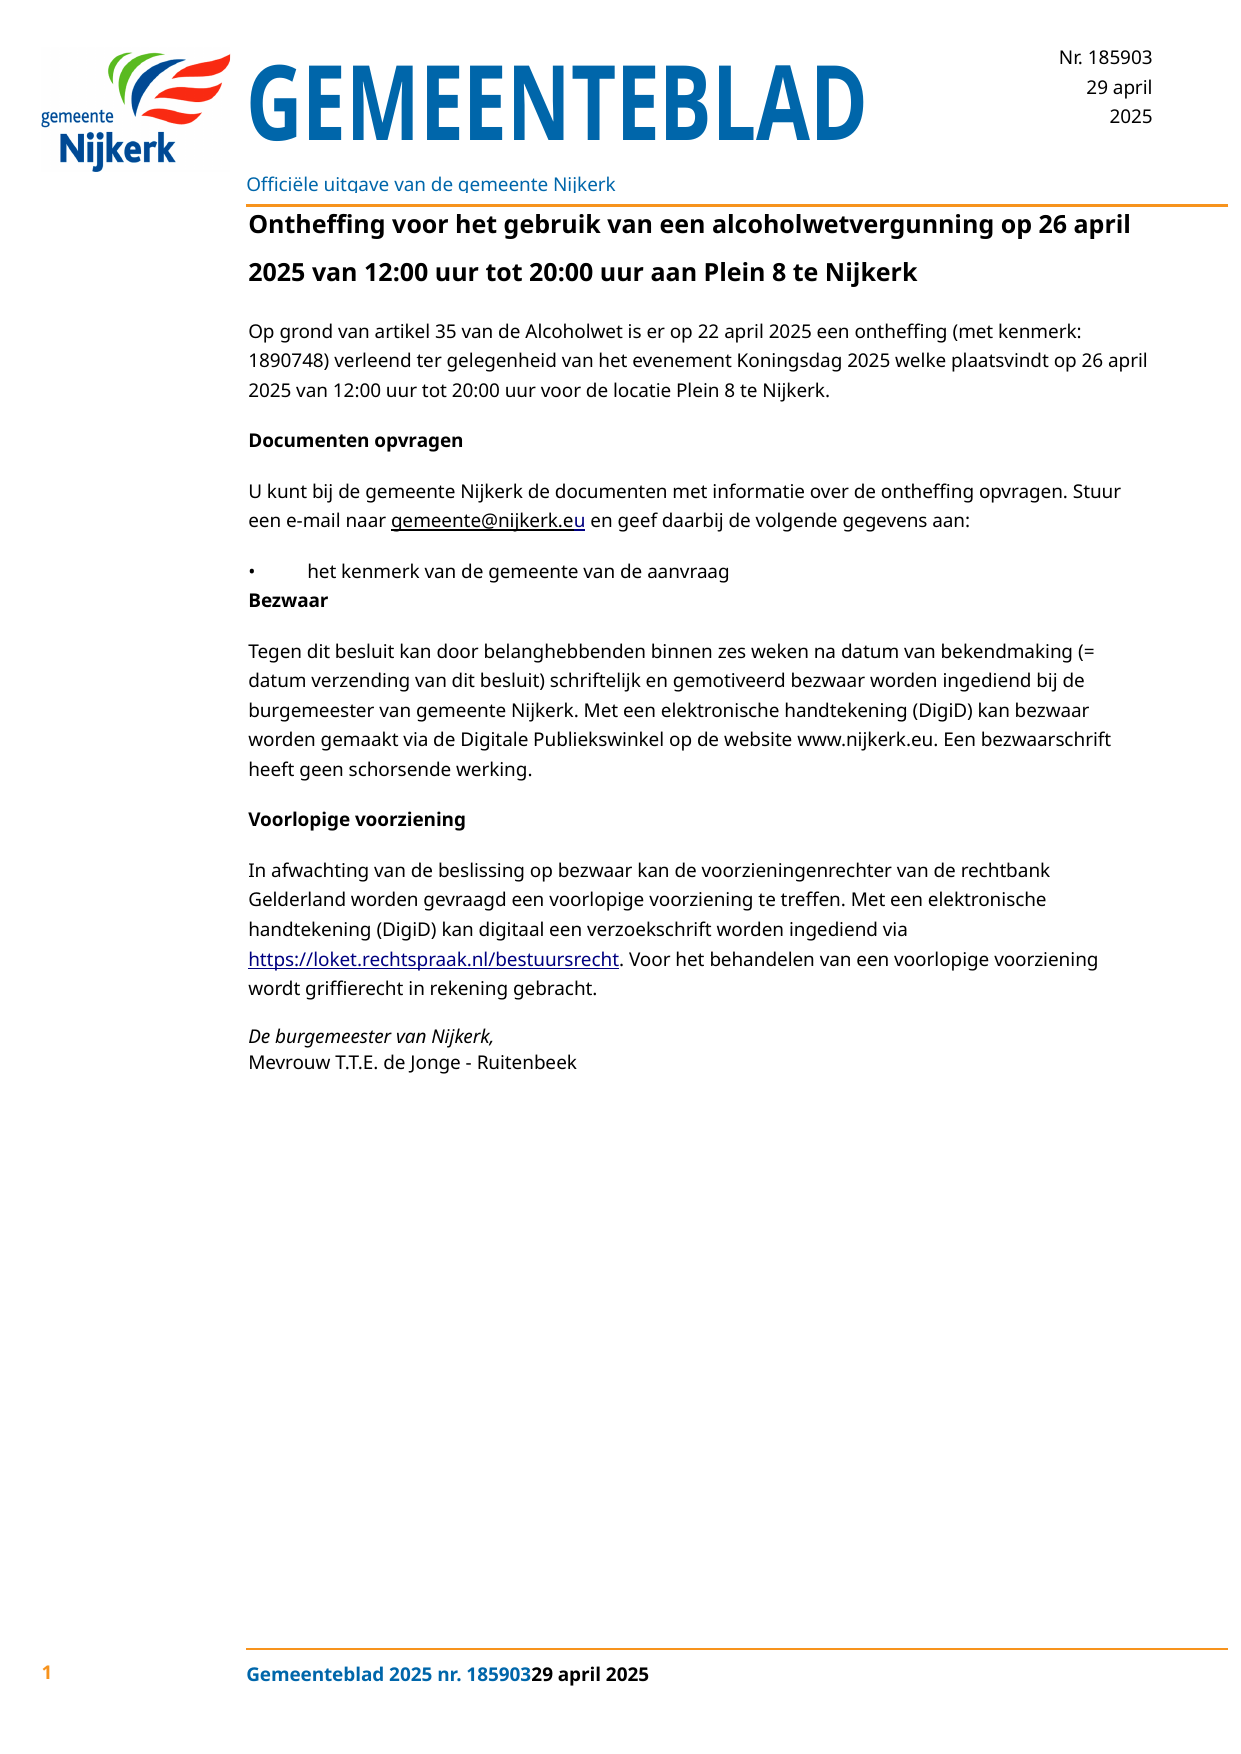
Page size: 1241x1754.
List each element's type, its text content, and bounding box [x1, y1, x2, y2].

text In afwachting van de beslissing op bezwaar kan de voorzieningenrechter van de rechtbank Gelderland worden gevraagd een voorlopige voorziening te treffen. Met een elektronische handtekening (DigiD) kan digitaal een verzoekschrift worden ingediend via https://loket.rechtspraak.nl/bestuursrecht. Voor het behandelen van een voorlopige voorziening wordt griffierecht in rekening gebracht. [248, 857, 1152, 1001]
text De burgemeester van Nijkerk, [248, 1023, 1152, 1049]
picture [41, 47, 231, 172]
text Mevrouw T.T.E. de Jonge - Ruitenbeek [248, 1049, 1152, 1075]
text Voorlopige voorziening [248, 807, 1152, 832]
text U kunt bij de gemeente Nijkerk de documenten met informatie over de ontheffing opvragen. Stuur een e-mail naar gemeente@nijkerk.eu en geef daarbij de volgende gegevens aan: [248, 478, 1152, 533]
list het kenmerk van de gemeente van de aanvraag [248, 558, 1152, 584]
text Op grond van artikel 35 van de Alcoholwet is er op 22 april 2025 een ontheffing (met kenmerk: 1890748) verleend ter gelegenheid van het evenement Koningsdag 2025 welke plaatsvindt op 26 april 2025 van 12:00 uur tot 20:00 uur voor de locatie Plein 8 te Nijkerk. [248, 318, 1152, 403]
text Ontheffing voor het gebruik van een alcoholwetvergunning op 26 april 2025 van 12:00 uur tot 20:00 uur aan Plein 8 te Nijkerk [248, 207, 1152, 288]
text Bezwaar [248, 587, 1152, 613]
text Documenten opvragen [248, 427, 1152, 453]
text Tegen dit besluit kan door belanghebbenden binnen zes weken na datum van bekendmaking (= datum verzending van dit besluit) schriftelijk en gemotiveerd bezwaar worden ingediend bij de burgemeester van gemeente Nijkerk. Met een elektronische handtekening (DigiD) kan bezwaar worden gemaakt via de Digitale Publiekswinkel op de website www.nijkerk.eu. Een bezwaarschrift heeft geen schorsende werking. [248, 638, 1152, 782]
